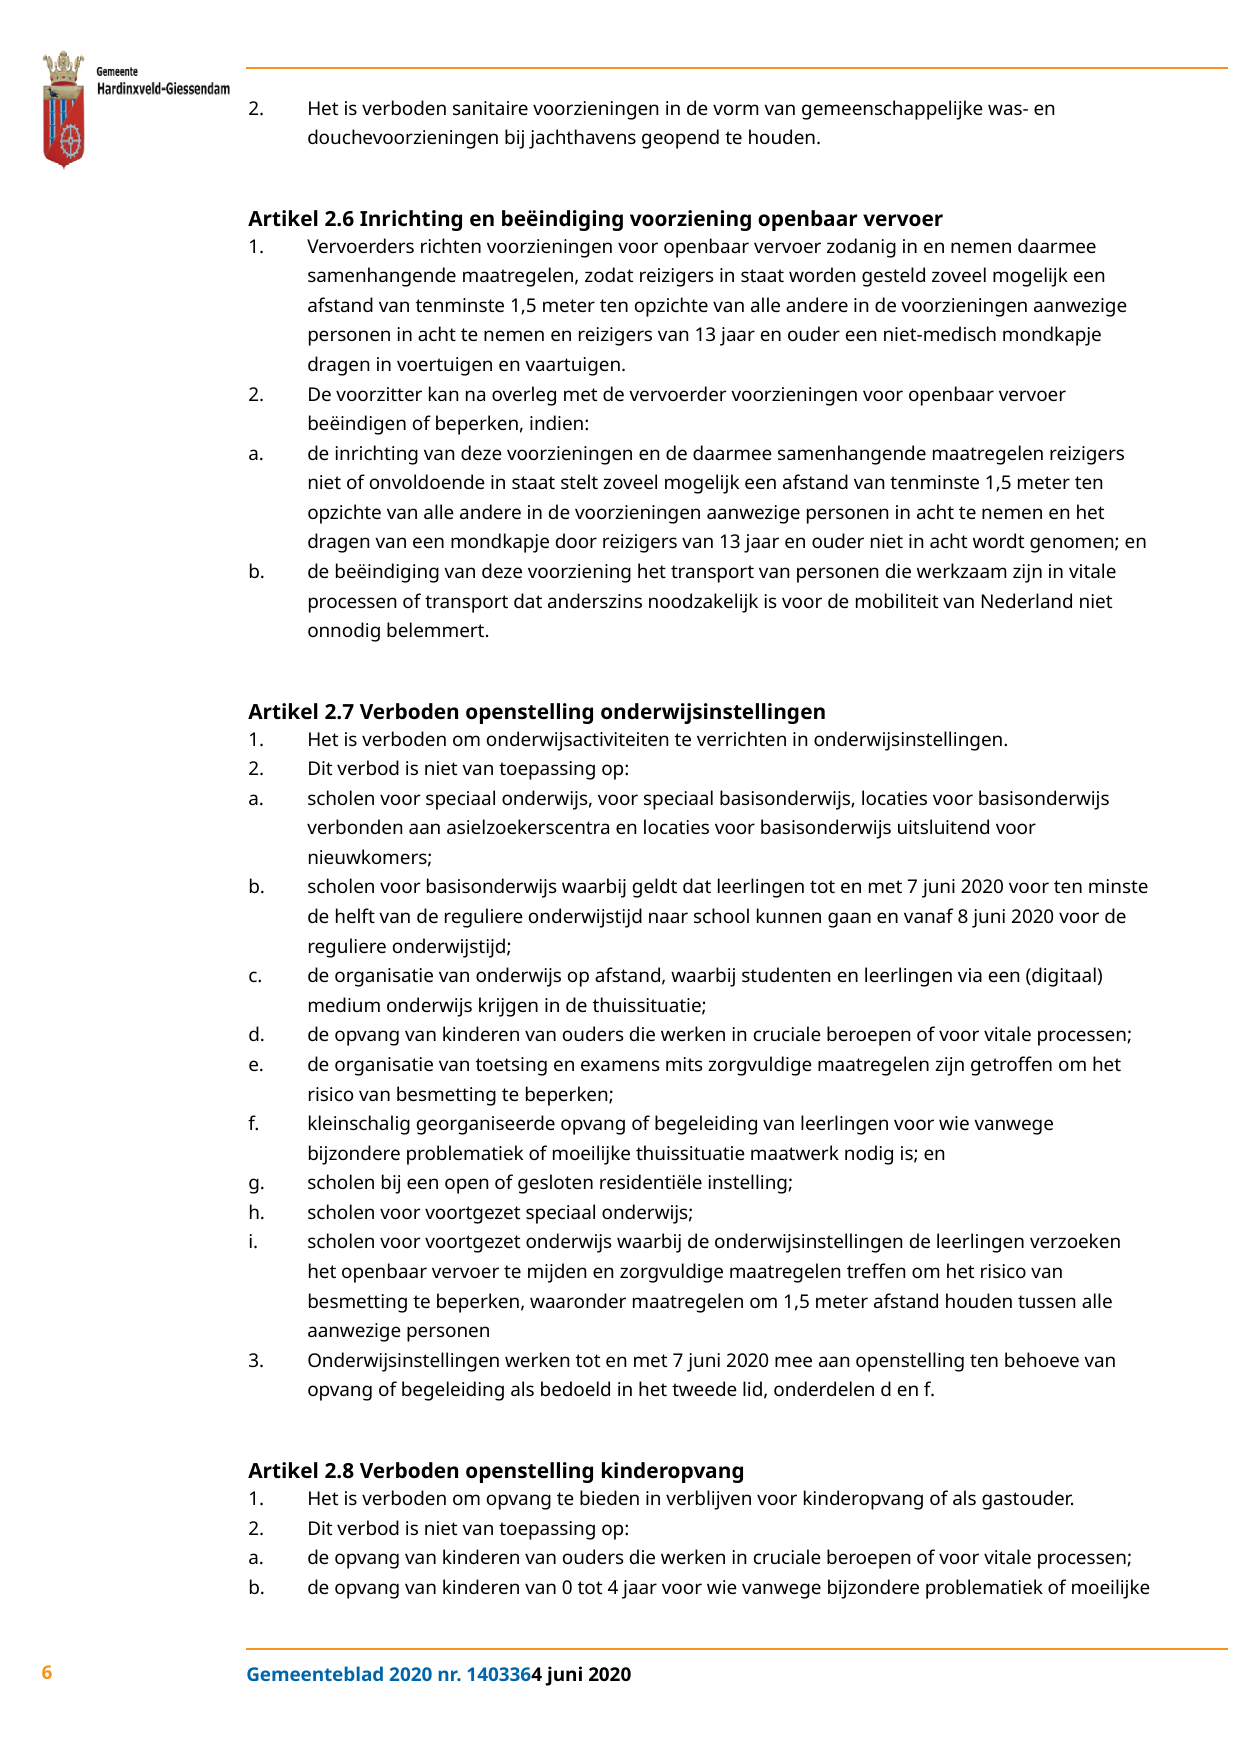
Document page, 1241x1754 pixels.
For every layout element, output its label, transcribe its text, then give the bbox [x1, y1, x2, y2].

list Het is verboden om onderwijsactiviteiten te verrichten in onderwijsinstellingen. [248, 726, 1152, 752]
list scholen voor speciaal onderwijs, voor speciaal basisonderwijs, locaties voor basisonderwijs verbonden aan asielzoekerscentra en locaties voor basisonderwijs uitsluitend voor nieuwkomers; [248, 785, 1152, 870]
list Vervoerders richten voorzieningen voor openbaar vervoer zodanig in en nemen daarmee samenhangende maatregelen, zodat reizigers in staat worden gesteld zoveel mogelijk een afstand van tenminste 1,5 meter ten opzichte van alle andere in de voorzieningen aanwezige personen in acht te nemen en reizigers van 13 jaar en ouder een niet-medisch mondkapje dragen in voertuigen en vaartuigen. [248, 233, 1152, 377]
text Artikel 2.7 Verboden openstelling onderwijsinstellingen [248, 697, 1152, 726]
list de opvang van kinderen van ouders die werken in cruciale beroepen of voor vitale processen; [248, 1544, 1152, 1570]
list De voorzitter kan na overleg met de vervoerder voorzieningen voor openbaar vervoer beëindigen of beperken, indien: [248, 381, 1152, 436]
list kleinschalig georganiseerde opvang of begeleiding van leerlingen voor wie vanwege bijzondere problematiek of moeilijke thuissituatie maatwerk nodig is; en [248, 1110, 1152, 1166]
list de opvang van kinderen van 0 tot 4 jaar voor wie vanwege bijzondere problematiek of moeilijke [248, 1574, 1152, 1599]
text Artikel 2.6 Inrichting en beëindiging voorziening openbaar vervoer [248, 204, 1152, 233]
list scholen bij een open of gesloten residentiële instelling; [248, 1169, 1152, 1195]
list Dit verbod is niet van toepassing op: [248, 1515, 1152, 1540]
picture [41, 47, 231, 172]
list Dit verbod is niet van toepassing op: [248, 755, 1152, 781]
list Het is verboden om opvang te bieden in verblijven voor kinderopvang of als gastouder. [248, 1485, 1152, 1511]
list de inrichting van deze voorzieningen en de daarmee samenhangende maatregelen reizigers niet of onvoldoende in staat stelt zoveel mogelijk een afstand van tenminste 1,5 meter ten opzichte van alle andere in de voorzieningen aanwezige personen in acht te nemen en het dragen van een mondkapje door reizigers van 13 jaar en ouder niet in acht wordt genomen; en [248, 440, 1152, 554]
list Onderwijsinstellingen werken tot en met 7 juni 2020 mee aan openstelling ten behoeve van opvang of begeleiding als bedoeld in het tweede lid, onderdelen d en f. [248, 1347, 1152, 1402]
list de organisatie van toetsing en examens mits zorgvuldige maatregelen zijn getroffen om het risico van besmetting te beperken; [248, 1051, 1152, 1107]
text Artikel 2.8 Verboden openstelling kinderopvang [248, 1457, 1152, 1485]
list de beëindiging van deze voorziening het transport van personen die werkzaam zijn in vitale processen of transport dat anderszins noodzakelijk is voor de mobiliteit van Nederland niet onnodig belemmert. [248, 558, 1152, 643]
list scholen voor voortgezet onderwijs waarbij de onderwijsinstellingen de leerlingen verzoeken het openbaar vervoer te mijden en zorgvuldige maatregelen treffen om het risico van besmetting te beperken, waaronder maatregelen om 1,5 meter afstand houden tussen alle aanwezige personen [248, 1229, 1152, 1343]
list scholen voor voortgezet speciaal onderwijs; [248, 1199, 1152, 1225]
list scholen voor basisonderwijs waarbij geldt dat leerlingen tot en met 7 juni 2020 voor ten minste de helft van de reguliere onderwijstijd naar school kunnen gaan en vanaf 8 juni 2020 voor de reguliere onderwijstijd; [248, 874, 1152, 959]
list Het is verboden sanitaire voorzieningen in de vorm van gemeenschappelijke was- en douchevoorzieningen bij jachthavens geopend te houden. [248, 95, 1152, 150]
list de opvang van kinderen van ouders die werken in cruciale beroepen of voor vitale processen; [248, 1022, 1152, 1047]
list de organisatie van onderwijs op afstand, waarbij studenten en leerlingen via een (digitaal) medium onderwijs krijgen in de thuissituatie; [248, 962, 1152, 1018]
